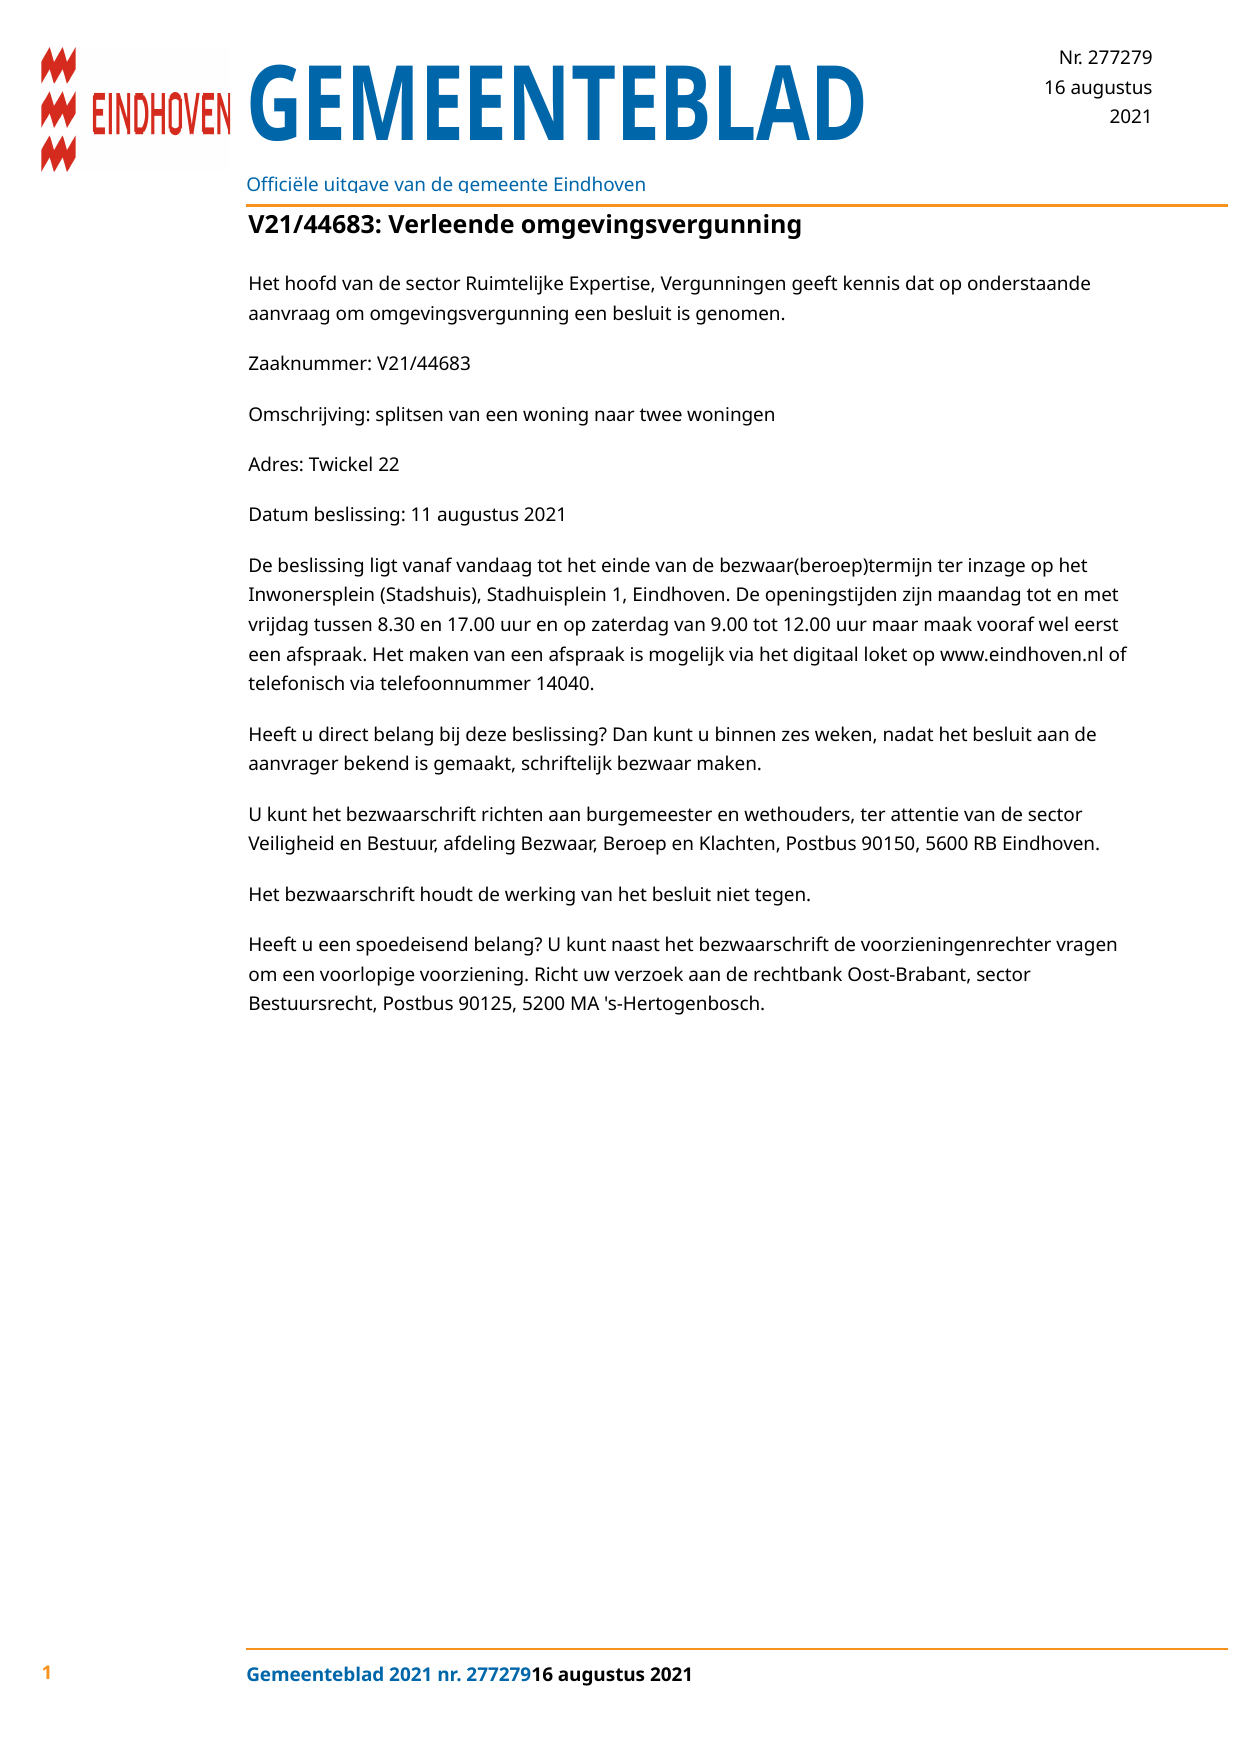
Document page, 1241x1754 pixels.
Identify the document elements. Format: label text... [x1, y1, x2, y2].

text Heeft u direct belang bij deze beslissing? Dan kunt u binnen zes weken, nadat het besluit aan de aanvrager bekend is gemaakt, schriftelijk bezwaar maken. [248, 721, 1152, 776]
text V21/44683: Verleende omgevingsvergunning [248, 207, 1152, 241]
text Omschrijving: splitsen van een woning naar twee woningen [248, 401, 1152, 426]
text Het bezwaarschrift houdt de werking van het besluit niet tegen. [248, 881, 1152, 906]
text U kunt het bezwaarschrift richten aan burgemeester en wethouders, ter attentie van de sector Veiligheid en Bestuur, afdeling Bezwaar, Beroep en Klachten, Postbus 90150, 5600 RB Eindhoven. [248, 801, 1152, 856]
picture [41, 47, 231, 172]
text Datum beslissing: 11 augustus 2021 [248, 502, 1152, 527]
text Adres: Twickel 22 [248, 451, 1152, 477]
text Zaaknummer: V21/44683 [248, 350, 1152, 376]
text Heeft u een spoedeisend belang? U kunt naast het bezwaarschrift de voorzieningenrechter vragen om een voorlopige voorziening. Richt uw verzoek aan de rechtbank Oost-Brabant, sector Bestuursrecht, Postbus 90125, 5200 MA 's-Hertogenbosch. [248, 931, 1152, 1016]
text De beslissing ligt vanaf vandaag tot het einde van de bezwaar(beroep)termijn ter inzage op het Inwonersplein (Stadshuis), Stadhuisplein 1, Eindhoven. De openingstijden zijn maandag tot en met vrijdag tussen 8.30 en 17.00 uur en op zaterdag van 9.00 tot 12.00 uur maar maak vooraf wel eerst een afspraak. Het maken van een afspraak is mogelijk via het digitaal loket op www.eindhoven.nl of telefonisch via telefoonnummer 14040. [248, 552, 1152, 696]
text Het hoofd van de sector Ruimtelijke Expertise, Vergunningen geeft kennis dat op onderstaande aanvraag om omgevingsvergunning een besluit is genomen. [248, 270, 1152, 326]
